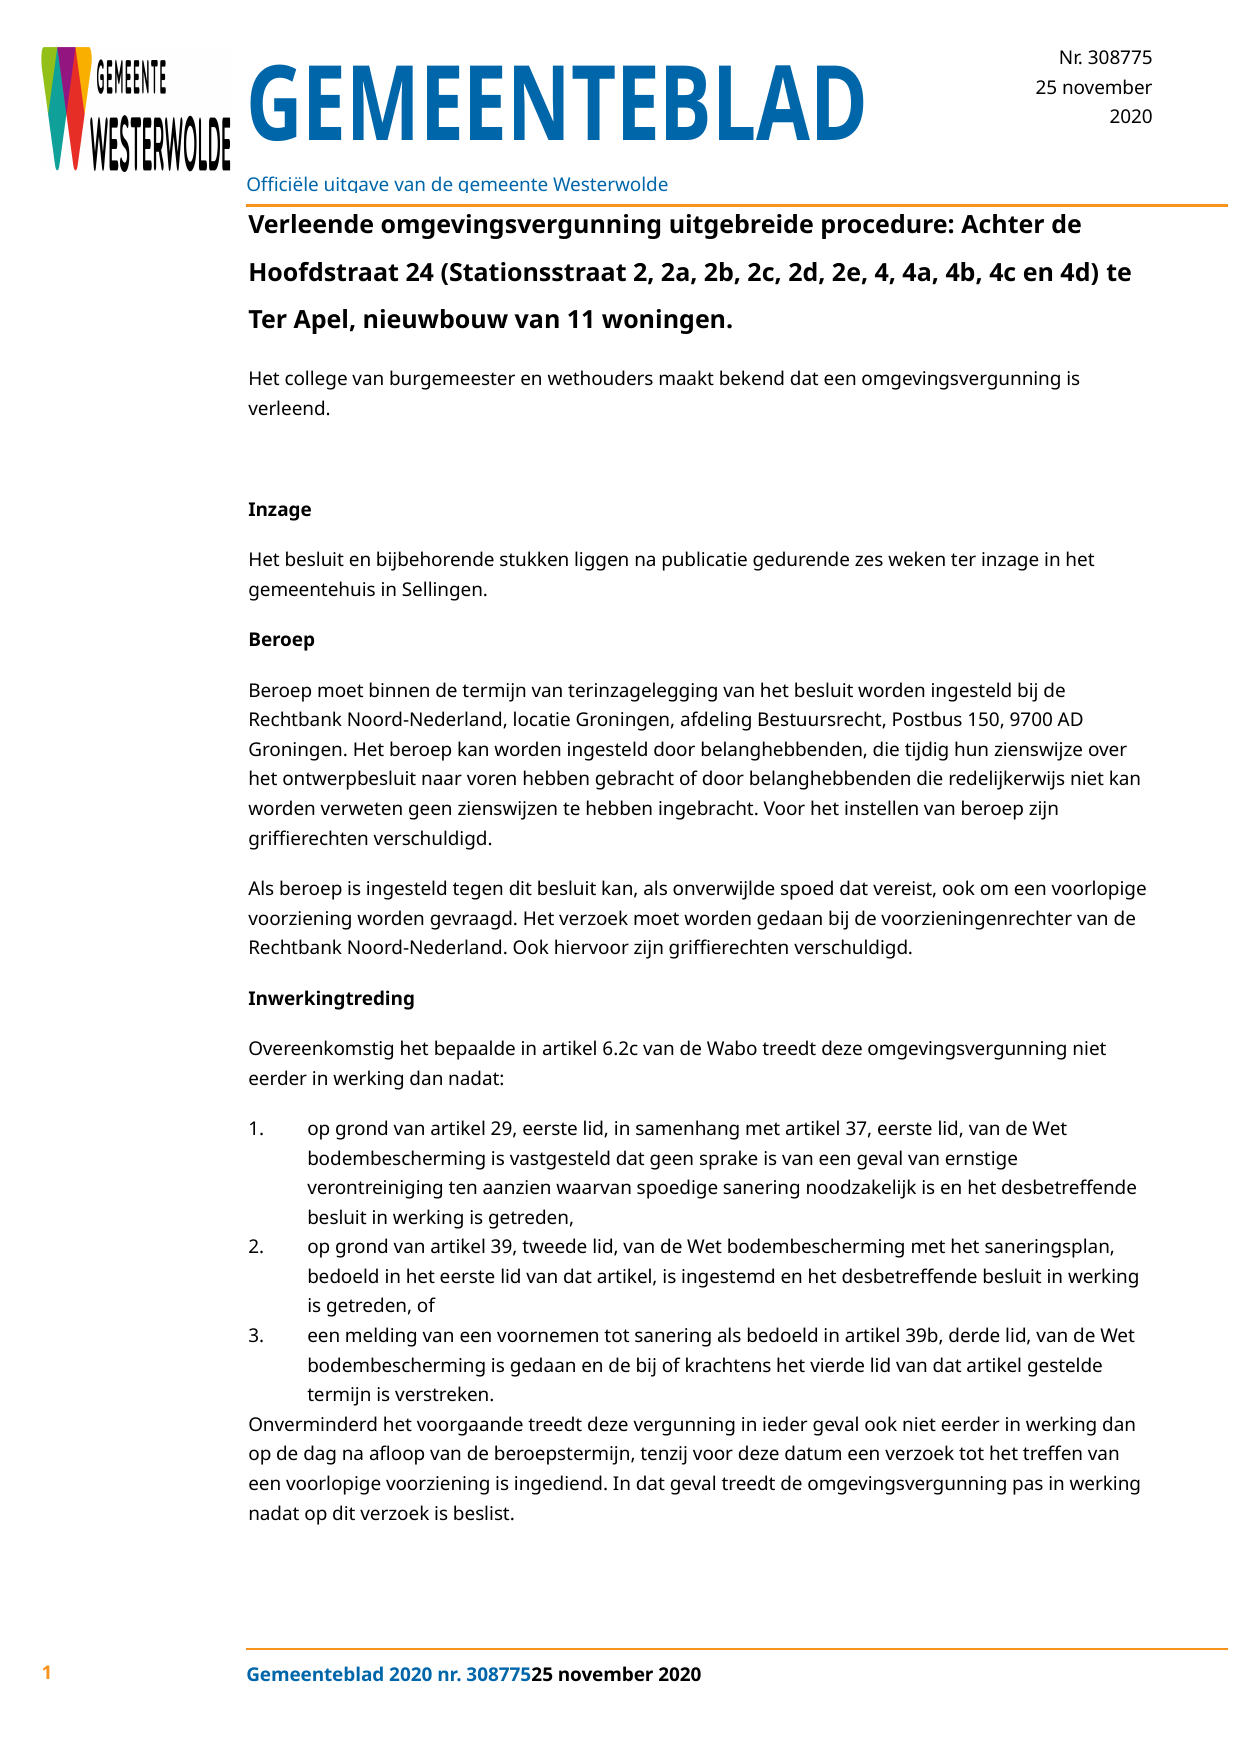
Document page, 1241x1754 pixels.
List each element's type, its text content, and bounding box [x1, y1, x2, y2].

text Het besluit en bijbehorende stukken liggen na publicatie gedurende zes weken ter inzage in het gemeentehuis in Sellingen. [248, 546, 1152, 602]
text Overeenkomstig het bepaalde in artikel 6.2c van de Wabo treedt deze omgevingsvergunning niet eerder in werking dan nadat: [248, 1035, 1152, 1090]
text Beroep [248, 626, 1152, 652]
list een melding van een voornemen tot sanering als bedoeld in artikel 39b, derde lid, van de Wet bodembescherming is gedaan en de bij of krachtens het vierde lid van dat artikel gestelde termijn is verstreken. [248, 1322, 1152, 1407]
text Inwerkingtreding [248, 985, 1152, 1010]
text Verleende omgevingsvergunning uitgebreide procedure: Achter de Hoofdstraat 24 (Stationsstraat 2, 2a, 2b, 2c, 2d, 2e, 4, 4a, 4b, 4c en 4d) te Ter Apel, nieuwbouw van 11 woningen. [248, 207, 1152, 336]
text Beroep moet binnen de termijn van terinzagelegging van het besluit worden ingesteld bij de Rechtbank Noord-Nederland, locatie Groningen, afdeling Bestuursrecht, Postbus 150, 9700 AD Groningen. Het beroep kan worden ingesteld door belanghebbenden, die tijdig hun zienswijze over het ontwerpbesluit naar voren hebben gebracht of door belanghebbenden die redelijkerwijs niet kan worden verweten geen zienswijzen te hebben ingebracht. Voor het instellen van beroep zijn griffierechten verschuldigd. [248, 677, 1152, 850]
picture [41, 47, 231, 172]
text Onverminderd het voorgaande treedt deze vergunning in ieder geval ook niet eerder in werking dan op de dag na afloop van de beroepstermijn, tenzij voor deze datum een verzoek tot het treffen van een voorlopige voorziening is ingediend. In dat geval treedt de omgevingsvergunning pas in werking nadat op dit verzoek is beslist. [248, 1411, 1152, 1525]
list op grond van artikel 29, eerste lid, in samenhang met artikel 37, eerste lid, van de Wet bodembescherming is vastgesteld dat geen sprake is van een geval van ernstige verontreiniging ten aanzien waarvan spoedige sanering noodzakelijk is en het desbetreffende besluit in werking is getreden, [248, 1115, 1152, 1229]
text Het college van burgemeester en wethouders maakt bekend dat een omgevingsvergunning is verleend. [248, 366, 1152, 421]
text Inzage [248, 496, 1152, 522]
list op grond van artikel 39, tweede lid, van de Wet bodembescherming met het saneringsplan, bedoeld in het eerste lid van dat artikel, is ingestemd en het desbetreffende besluit in werking is getreden, of [248, 1233, 1152, 1318]
text Als beroep is ingesteld tegen dit besluit kan, als onverwijlde spoed dat vereist, ook om een voorlopige voorziening worden gevraagd. Het verzoek moet worden gedaan bij de voorzieningenrechter van de Rechtbank Noord-Nederland. Ook hiervoor zijn griffierechten verschuldigd. [248, 875, 1152, 960]
